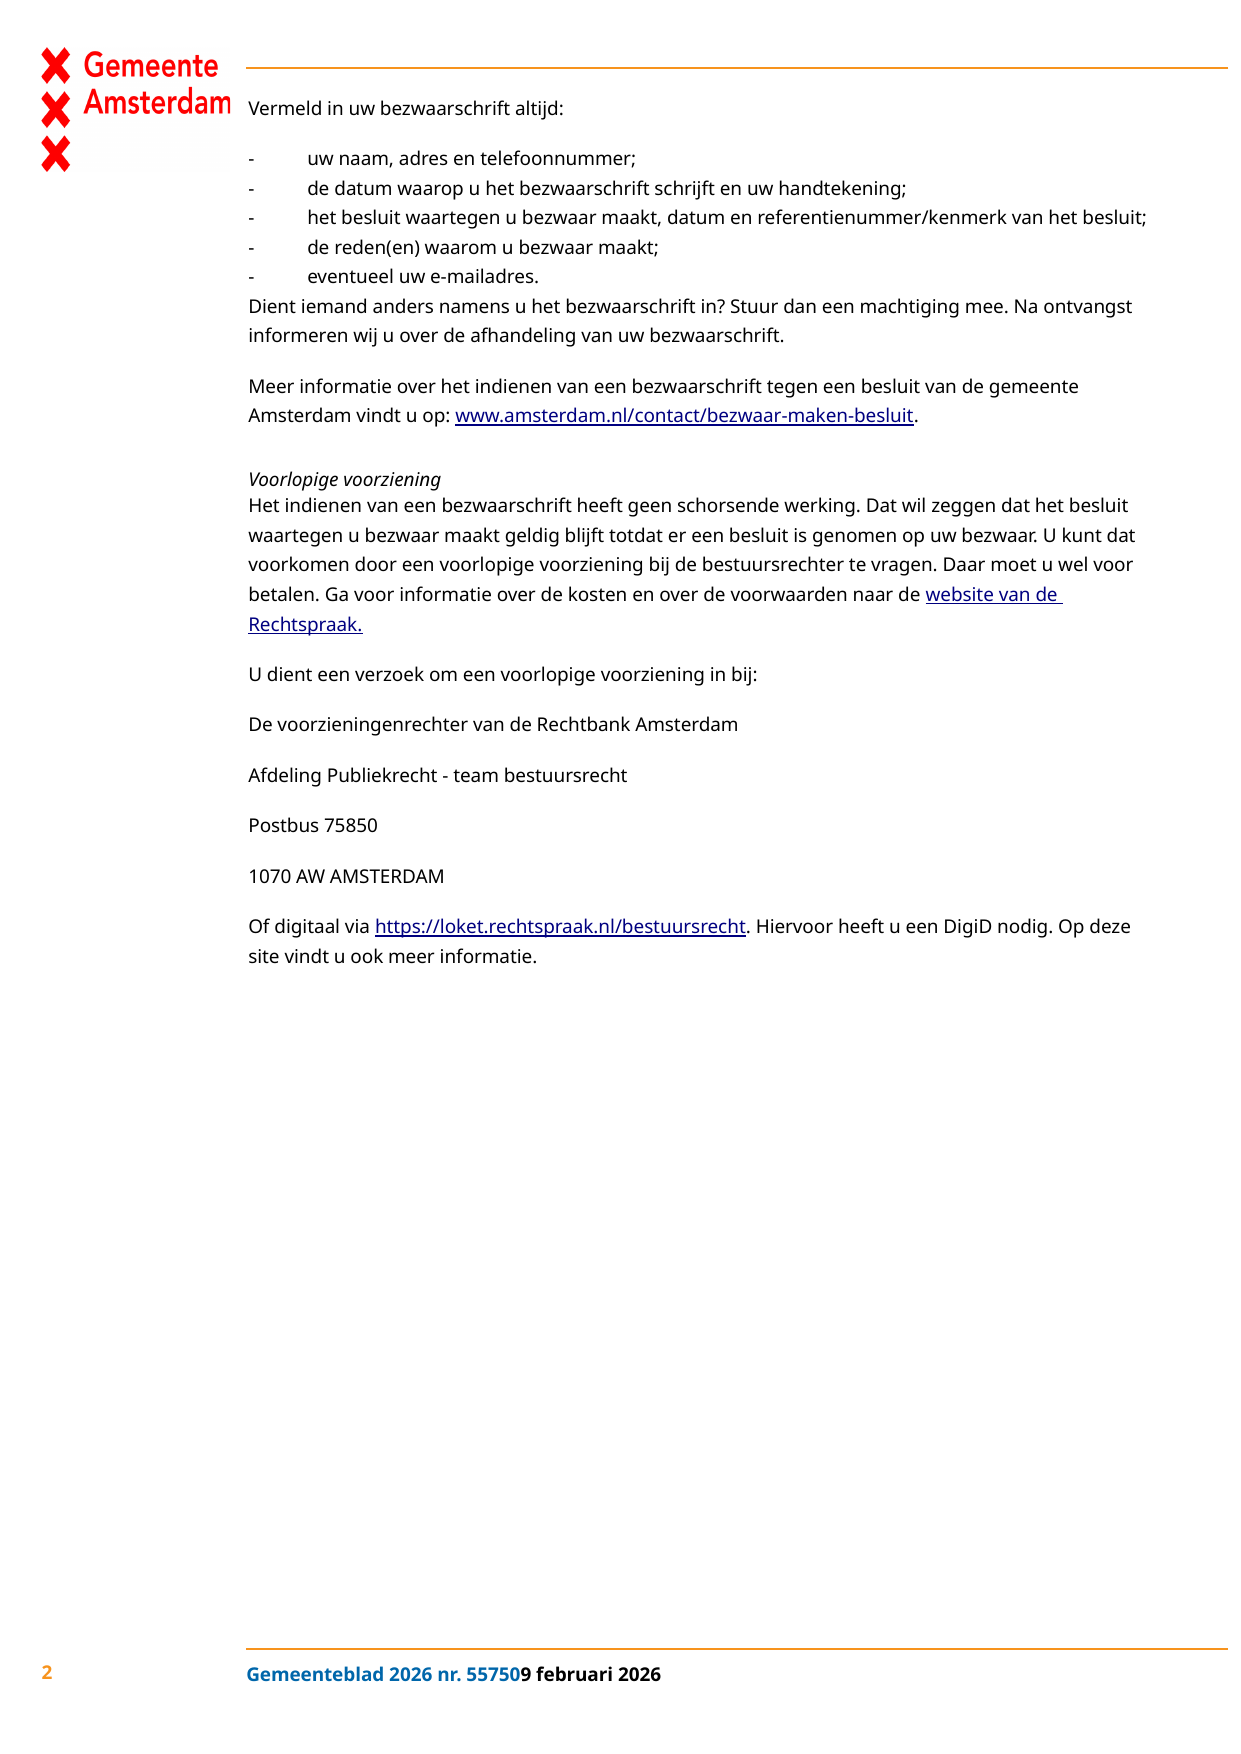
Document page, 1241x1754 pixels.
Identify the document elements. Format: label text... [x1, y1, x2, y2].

text Voorlopige voorziening [248, 467, 1152, 492]
text 1070 AW AMSTERDAM [248, 863, 1152, 888]
text Dient iemand anders namens u het bezwaarschrift in? Stuur dan een machtiging mee. Na ontvangst informeren wij u over de afhandeling van uw bezwaarschrift. [248, 293, 1152, 348]
picture [41, 47, 231, 172]
text Postbus 75850 [248, 812, 1152, 838]
list het besluit waartegen u bezwaar maakt, datum en referentienummer/kenmerk van het besluit; [248, 204, 1152, 230]
text Afdeling Publiekrecht - team bestuursrecht [248, 762, 1152, 788]
list de datum waarop u het bezwaarschrift schrijft en uw handtekening; [248, 175, 1152, 201]
list uw naam, adres en telefoonnummer; [248, 145, 1152, 171]
text U dient een verzoek om een voorlopige voorziening in bij: [248, 661, 1152, 687]
text Meer informatie over het indienen van een bezwaarschrift tegen een besluit van de gemeente Amsterdam vindt u op: www.amsterdam.nl/contact/bezwaar-maken-besluit. [248, 373, 1152, 428]
list eventueel uw e-mailadres. [248, 263, 1152, 289]
text Het indienen van een bezwaarschrift heeft geen schorsende werking. Dat wil zeggen dat het besluit waartegen u bezwaar maakt geldig blijft totdat er een besluit is genomen op uw bezwaar. U kunt dat voorkomen door een voorlopige voorziening bij de bestuursrechter te vragen. Daar moet u wel voor betalen. Ga voor informatie over de kosten en over de voorwaarden naar de website van de Rechtspraak. [248, 492, 1152, 636]
text De voorzieningenrechter van de Rechtbank Amsterdam [248, 712, 1152, 737]
list de reden(en) waarom u bezwaar maakt; [248, 234, 1152, 260]
text Vermeld in uw bezwaarschrift altijd: [248, 95, 1152, 121]
text Of digitaal via https://loket.rechtspraak.nl/bestuursrecht. Hiervoor heeft u een DigiD nodig. Op deze site vindt u ook meer informatie. [248, 913, 1152, 968]
